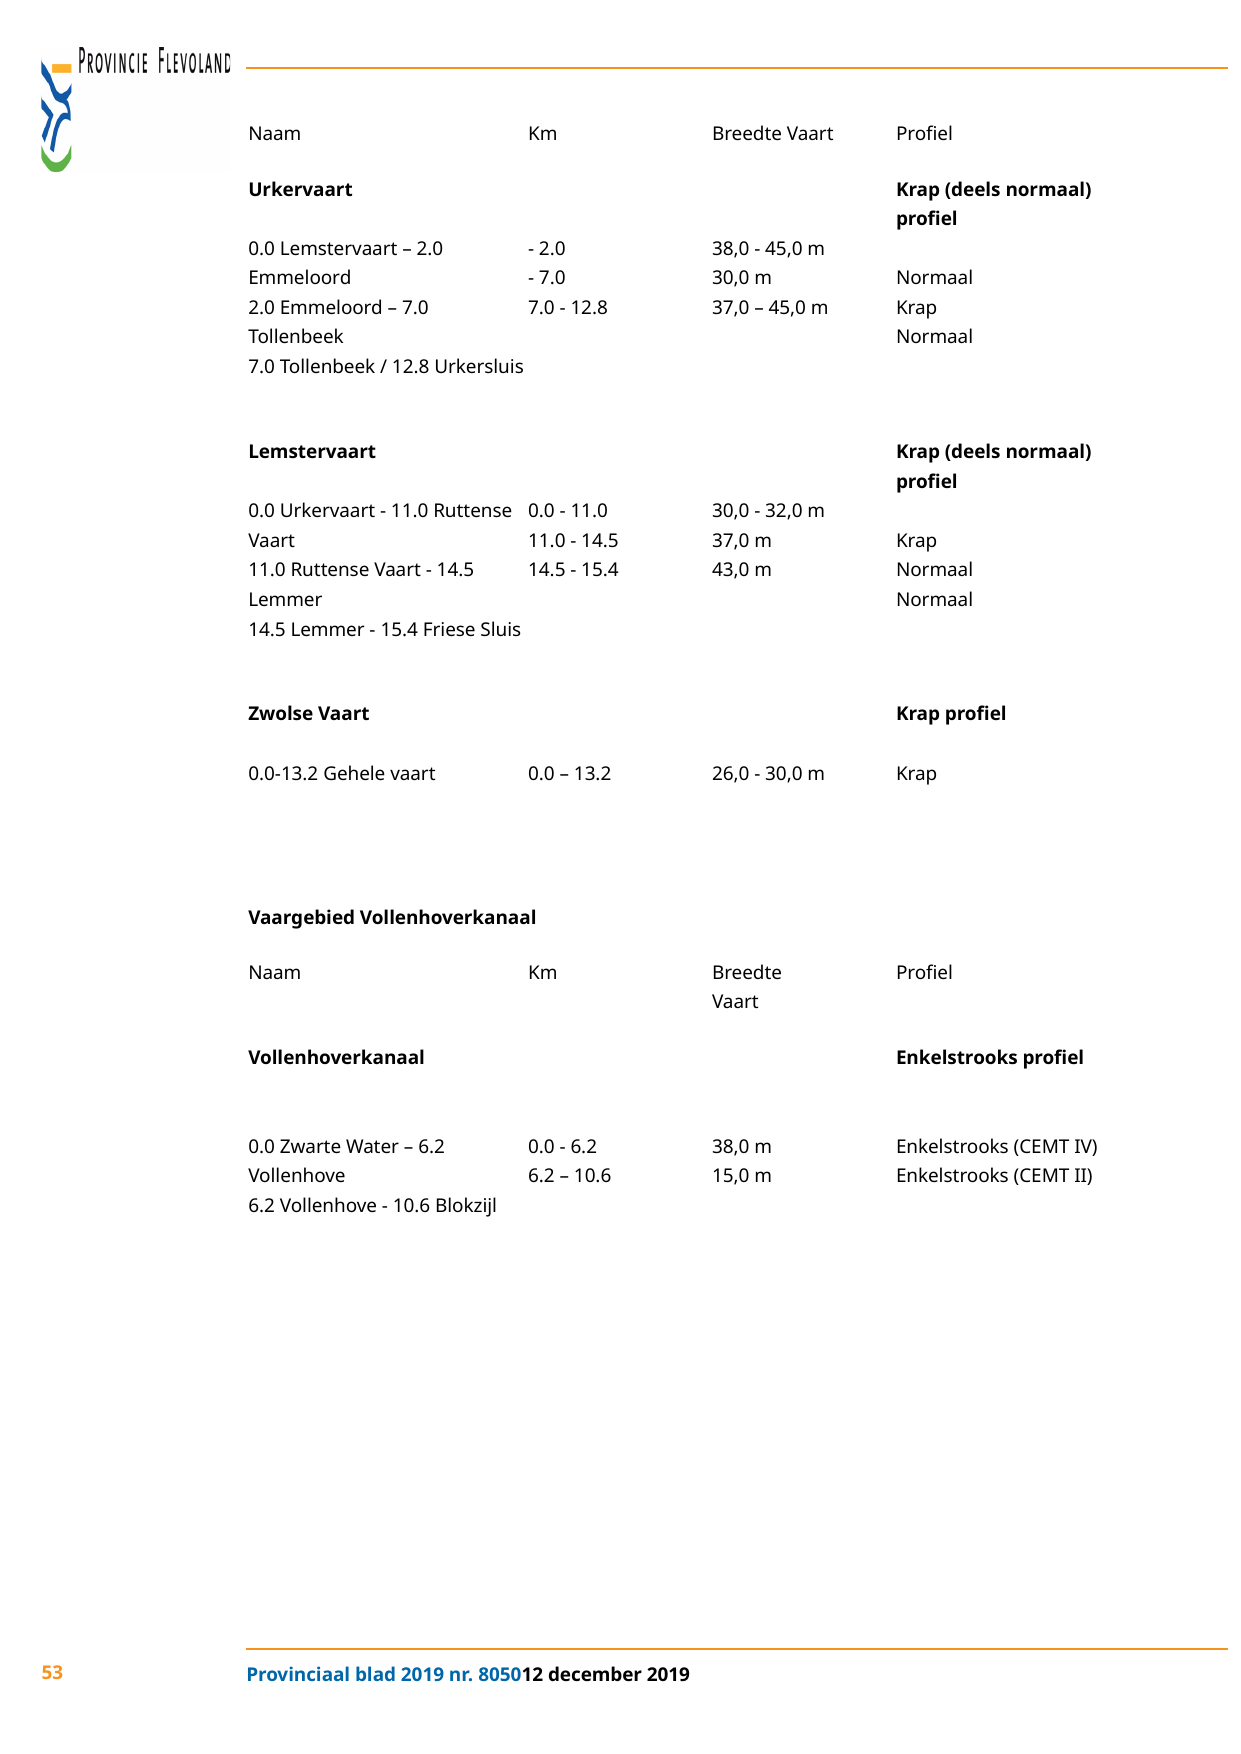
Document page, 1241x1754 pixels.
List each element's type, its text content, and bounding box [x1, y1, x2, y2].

table_cell Krap (deels normaal) profiel Krap Normaal Normaal [896, 409, 1152, 671]
table_cell Lemstervaart 0.0 Urkervaart - 11.0 Ruttense Vaart 11.0 Ruttense Vaart - 14.5 Lemmer 14.5 Lemmer - 15.4 Friese Sluis [248, 409, 528, 671]
table_cell Zwolse Vaart 0.0-13.2 Gehele vaart [248, 671, 528, 815]
table_header [248, 95, 1152, 121]
table_cell Km [528, 121, 712, 146]
table_cell 0.0 - 11.0 11.0 - 14.5 14.5 - 15.4 [528, 409, 712, 671]
table_cell Urkervaart 0.0 Lemstervaart – 2.0 Emmeloord 2.0 Emmeloord – 7.0 Tollenbeek 7.0 Tollenbeek / 12.8 Urkersluis [248, 146, 528, 409]
table_cell Naam [248, 959, 528, 1014]
table_cell 0.0 – 13.2 [528, 671, 712, 815]
table_cell Enkelstrooks profiel Enkelstrooks (CEMT IV) Enkelstrooks (CEMT II) [896, 1015, 1152, 1247]
table_cell Breedte Vaart [712, 121, 896, 146]
table_cell Breedte Vaart [712, 959, 896, 1014]
table_cell Krap profiel Krap [896, 671, 1152, 815]
table_cell Naam [248, 121, 528, 146]
table_cell [248, 1247, 1152, 1598]
table_cell Vollenhoverkanaal 0.0 Zwarte Water – 6.2 Vollenhove 6.2 Vollenhove - 10.6 Blokzijl [248, 1015, 528, 1247]
table_cell - 2.0 - 7.0 7.0 - 12.8 [528, 146, 712, 409]
table_cell Vaargebied Vollenhoverkanaal [248, 815, 1152, 959]
table_cell 30,0 - 32,0 m 37,0 m 43,0 m [712, 409, 896, 671]
table_cell 26,0 - 30,0 m [712, 671, 896, 815]
table_cell Km [528, 959, 712, 1014]
table_cell 38,0 m 15,0 m [712, 1015, 896, 1247]
table_cell Krap (deels normaal) profiel Normaal Krap Normaal [896, 146, 1152, 409]
table_cell 38,0 - 45,0 m 30,0 m 37,0 – 45,0 m [712, 146, 896, 409]
picture [41, 47, 231, 172]
table_cell Profiel [896, 121, 1152, 146]
table_cell 0.0 - 6.2 6.2 – 10.6 [528, 1015, 712, 1247]
table_cell Profiel [896, 959, 1152, 1014]
